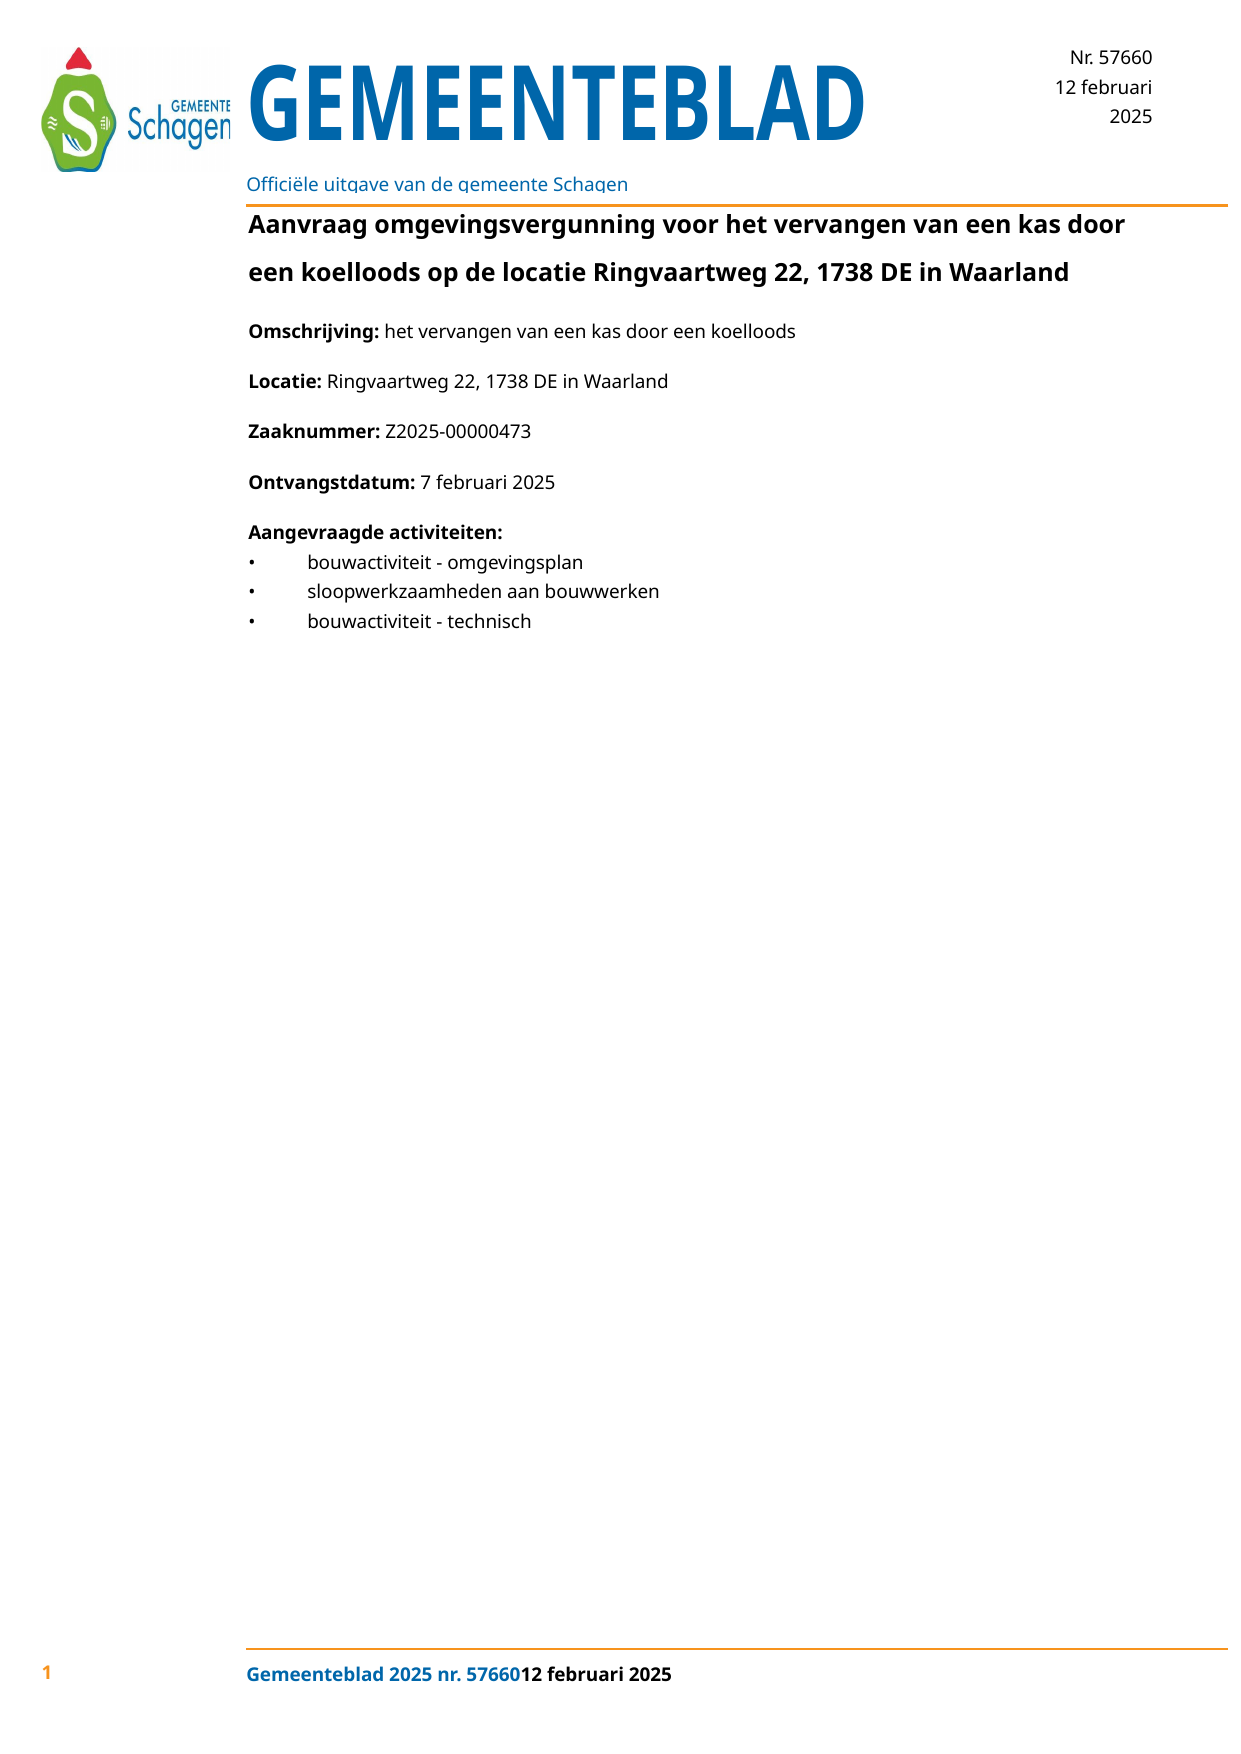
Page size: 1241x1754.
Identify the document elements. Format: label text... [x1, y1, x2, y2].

list sloopwerkzaamheden aan bouwwerken [248, 579, 1152, 604]
text Zaaknummer: Z2025-00000473 [248, 419, 1152, 444]
text Aanvraag omgevingsvergunning voor het vervangen van een kas door een koelloods op de locatie Ringvaartweg 22, 1738 DE in Waarland [248, 207, 1152, 288]
text Ontvangstdatum: 7 februari 2025 [248, 469, 1152, 495]
text Locatie: Ringvaartweg 22, 1738 DE in Waarland [248, 368, 1152, 394]
picture [41, 47, 231, 172]
list bouwactiviteit - technisch [248, 608, 1152, 634]
text Aangevraagde activiteiten: [248, 519, 1152, 545]
text Omschrijving: het vervangen van een kas door een koelloods [248, 318, 1152, 344]
list bouwactiviteit - omgevingsplan [248, 549, 1152, 575]
